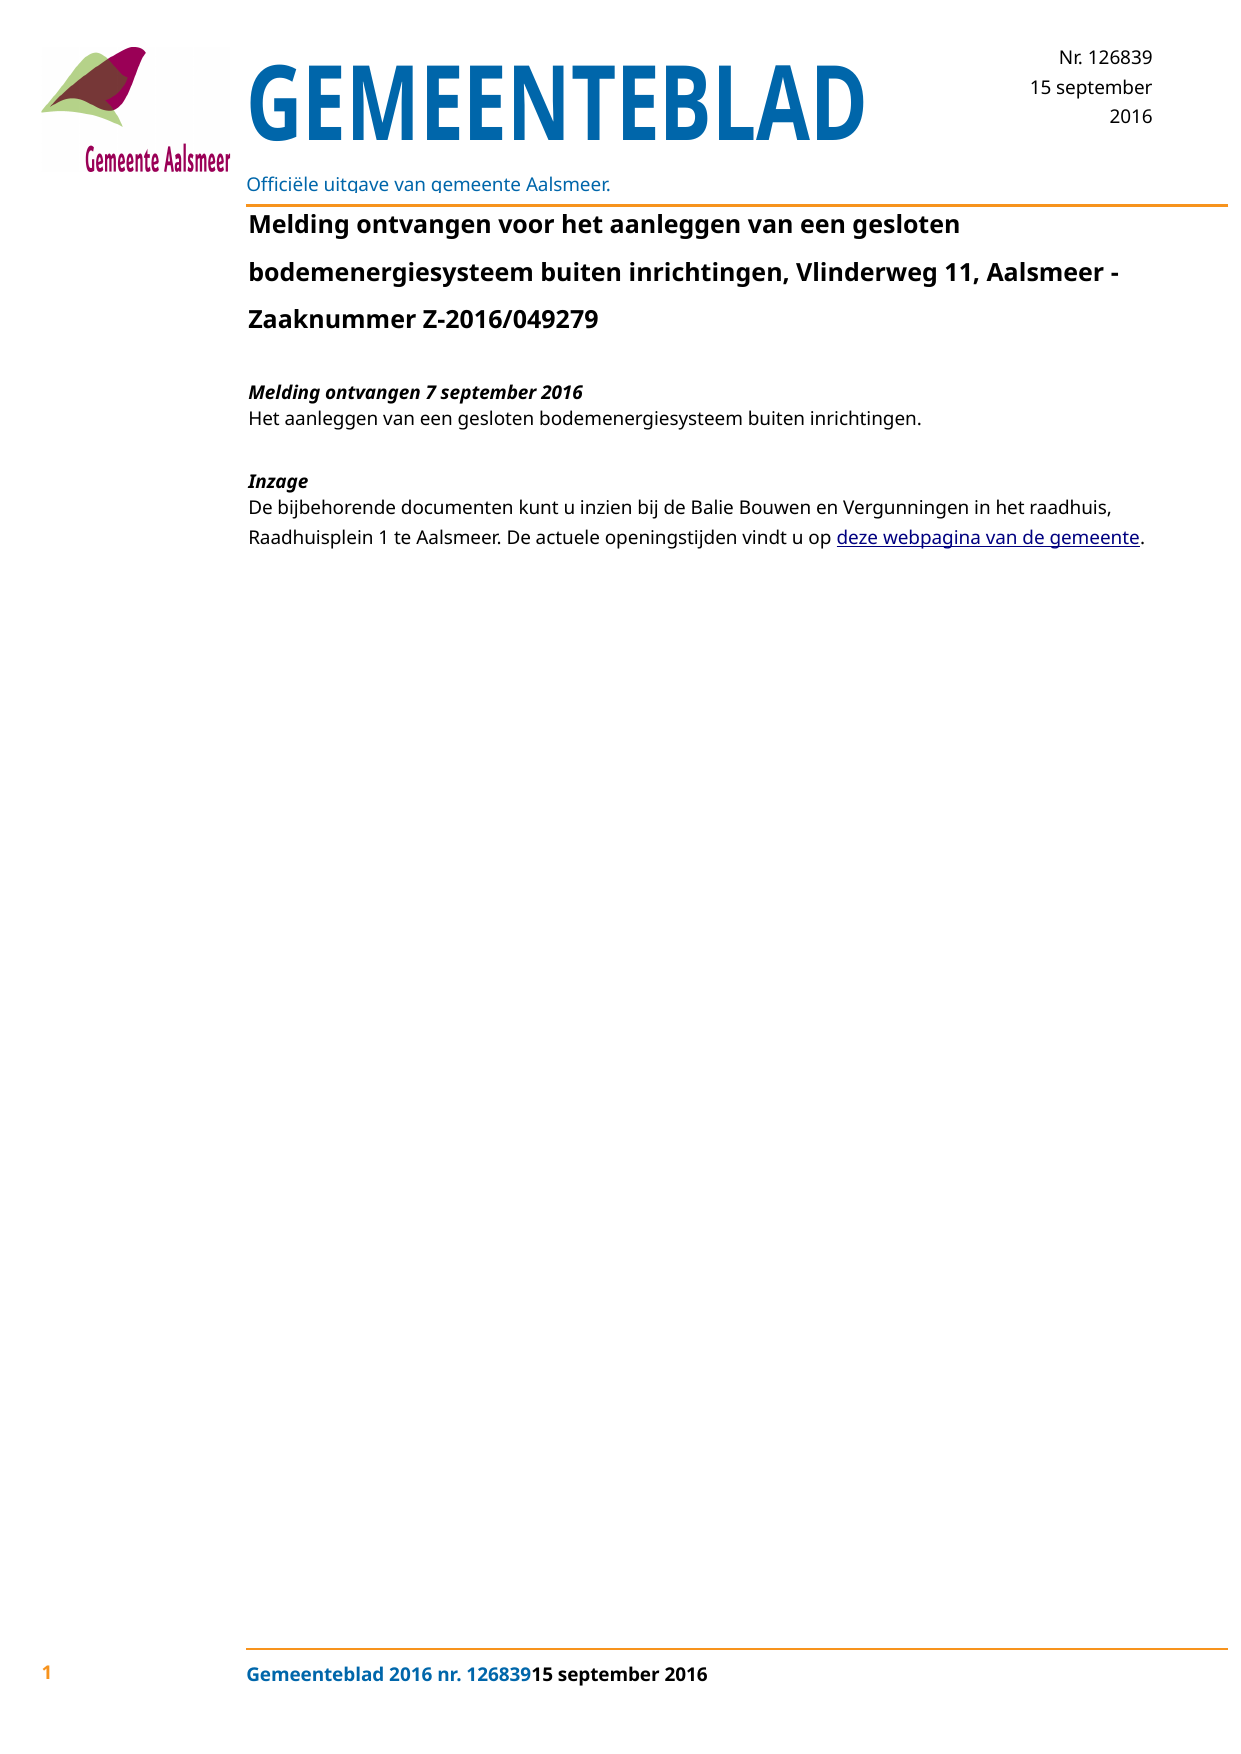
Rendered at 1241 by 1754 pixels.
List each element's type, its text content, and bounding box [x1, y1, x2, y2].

text De bijbehorende documenten kunt u inzien bij de Balie Bouwen en Vergunningen in het raadhuis, Raadhuisplein 1 te Aalsmeer. De actuele openingstijden vindt u op deze webpagina van de gemeente. [248, 494, 1152, 550]
text Melding ontvangen 7 september 2016 [248, 379, 1152, 405]
text Het aanleggen van een gesloten bodemenergiesysteem buiten inrichtingen. [248, 405, 1152, 431]
text Melding ontvangen voor het aanleggen van een gesloten bodemenergiesysteem buiten inrichtingen, Vlinderweg 11, Aalsmeer - Zaaknummer Z-2016/049279 [248, 207, 1152, 336]
picture [41, 47, 231, 172]
text Inzage [248, 469, 1152, 494]
